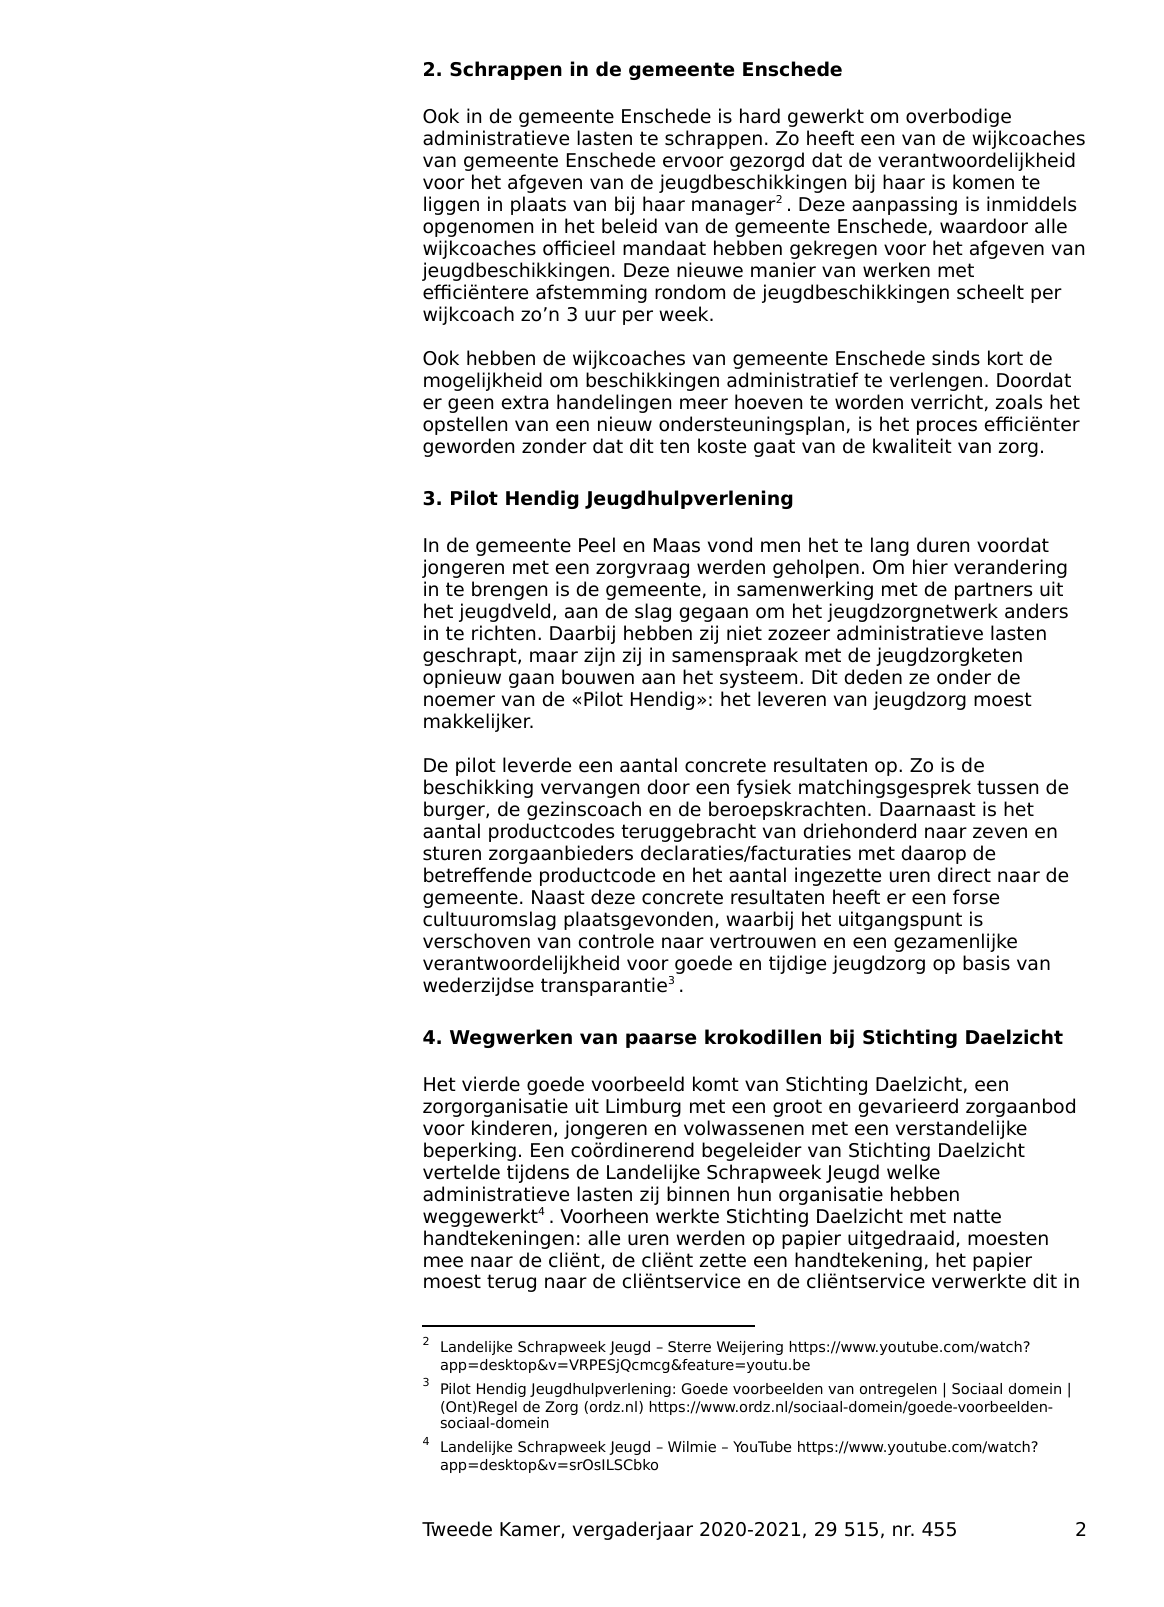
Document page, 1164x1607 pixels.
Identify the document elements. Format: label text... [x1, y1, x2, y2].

text Ook in de gemeente Enschede is hard gewerkt om overbodige administratieve lasten te schrappen. Zo heeft een van de wijkcoaches van gemeente Enschede ervoor gezorgd dat de verantwoordelijkheid voor het afgeven van de jeugdbeschikkingen bij haar is komen te liggen in plaats van bij haar manager. Deze aanpassing is inmiddels opgenomen in het beleid van de gemeente Enschede, waardoor alle wijkcoaches officieel mandaat hebben gekregen voor het afgeven van jeugdbeschikkingen. Deze nieuwe manier van werken met efficiëntere afstemming rondom de jeugdbeschikkingen scheelt per wijkcoach zo’n 3 uur per week. [422, 106, 1087, 326]
text Landelijke Schrapweek Jeugd – Wilmie – YouTube https://www.youtube.com/watch?app=desktop&v=srOsILSCbko [422, 1435, 1087, 1474]
text Landelijke Schrapweek Jeugd – Sterre Weijering https://www.youtube.com/watch?app=desktop&v=VRPESjQcmcg&feature=youtu.be [422, 1335, 1087, 1374]
subtitle 4. Wegwerken van paarse krokodillen bij Stichting Daelzicht [422, 1027, 1087, 1049]
text De pilot leverde een aantal concrete resultaten op. Zo is de beschikking vervangen door een fysiek matchingsgesprek tussen de burger, de gezinscoach en de beroepskrachten. Daarnaast is het aantal productcodes teruggebracht van driehonderd naar zeven en sturen zorgaanbieders declaraties/facturaties met daarop de betreffende productcode en het aantal ingezette uren direct naar de gemeente. Naast deze concrete resultaten heeft er een forse cultuuromslag plaatsgevonden, waarbij het uitgangspunt is verschoven van controle naar vertrouwen en een gezamenlijke verantwoordelijkheid voor goede en tijdige jeugdzorg op basis van wederzijdse transparantie. [422, 755, 1087, 997]
subtitle 3. Pilot Hendig Jeugdhulpverlening [422, 488, 1087, 510]
text Ook hebben de wijkcoaches van gemeente Enschede sinds kort de mogelijkheid om beschikkingen administratief te verlengen. Doordat er geen extra handelingen meer hoeven te worden verricht, zoals het opstellen van een nieuw ondersteuningsplan, is het proces efficiënter geworden zonder dat dit ten koste gaat van de kwaliteit van zorg. [422, 348, 1087, 458]
subtitle 2. Schrappen in de gemeente Enschede [422, 59, 1087, 81]
text In de gemeente Peel en Maas vond men het te lang duren voordat jongeren met een zorgvraag werden geholpen. Om hier verandering in te brengen is de gemeente, in samenwerking met de partners uit het jeugdveld, aan de slag gegaan om het jeugdzorgnetwerk anders in te richten. Daarbij hebben zij niet zozeer administratieve lasten geschrapt, maar zijn zij in samenspraak met de jeugdzorgketen opnieuw gaan bouwen aan het systeem. Dit deden ze onder de noemer van de «Pilot Hendig»: het leveren van jeugdzorg moest makkelijker. [422, 535, 1087, 733]
text Het vierde goede voorbeeld komt van Stichting Daelzicht, een zorgorganisatie uit Limburg met een groot en gevarieerd zorgaanbod voor kinderen, jongeren en volwassenen met een verstandelijke beperking. Een coördinerend begeleider van Stichting Daelzicht vertelde tijdens de Landelijke Schrapweek Jeugd welke administratieve lasten zij binnen hun organisatie hebben weggewerkt. Voorheen werkte Stichting Daelzicht met natte handtekeningen: alle uren werden op papier uitgedraaid, moesten mee naar de cliënt, de cliënt zette een handtekening, het papier moest terug naar de cliëntservice en de cliëntservice verwerkte dit in [422, 1074, 1087, 1293]
text Pilot Hendig Jeugdhulpverlening: Goede voorbeelden van ontregelen | Sociaal domein | (Ont)Regel de Zorg (ordz.nl) https://www.ordz.nl/sociaal-domein/goede-voorbeelden-sociaal-domein [422, 1377, 1087, 1432]
